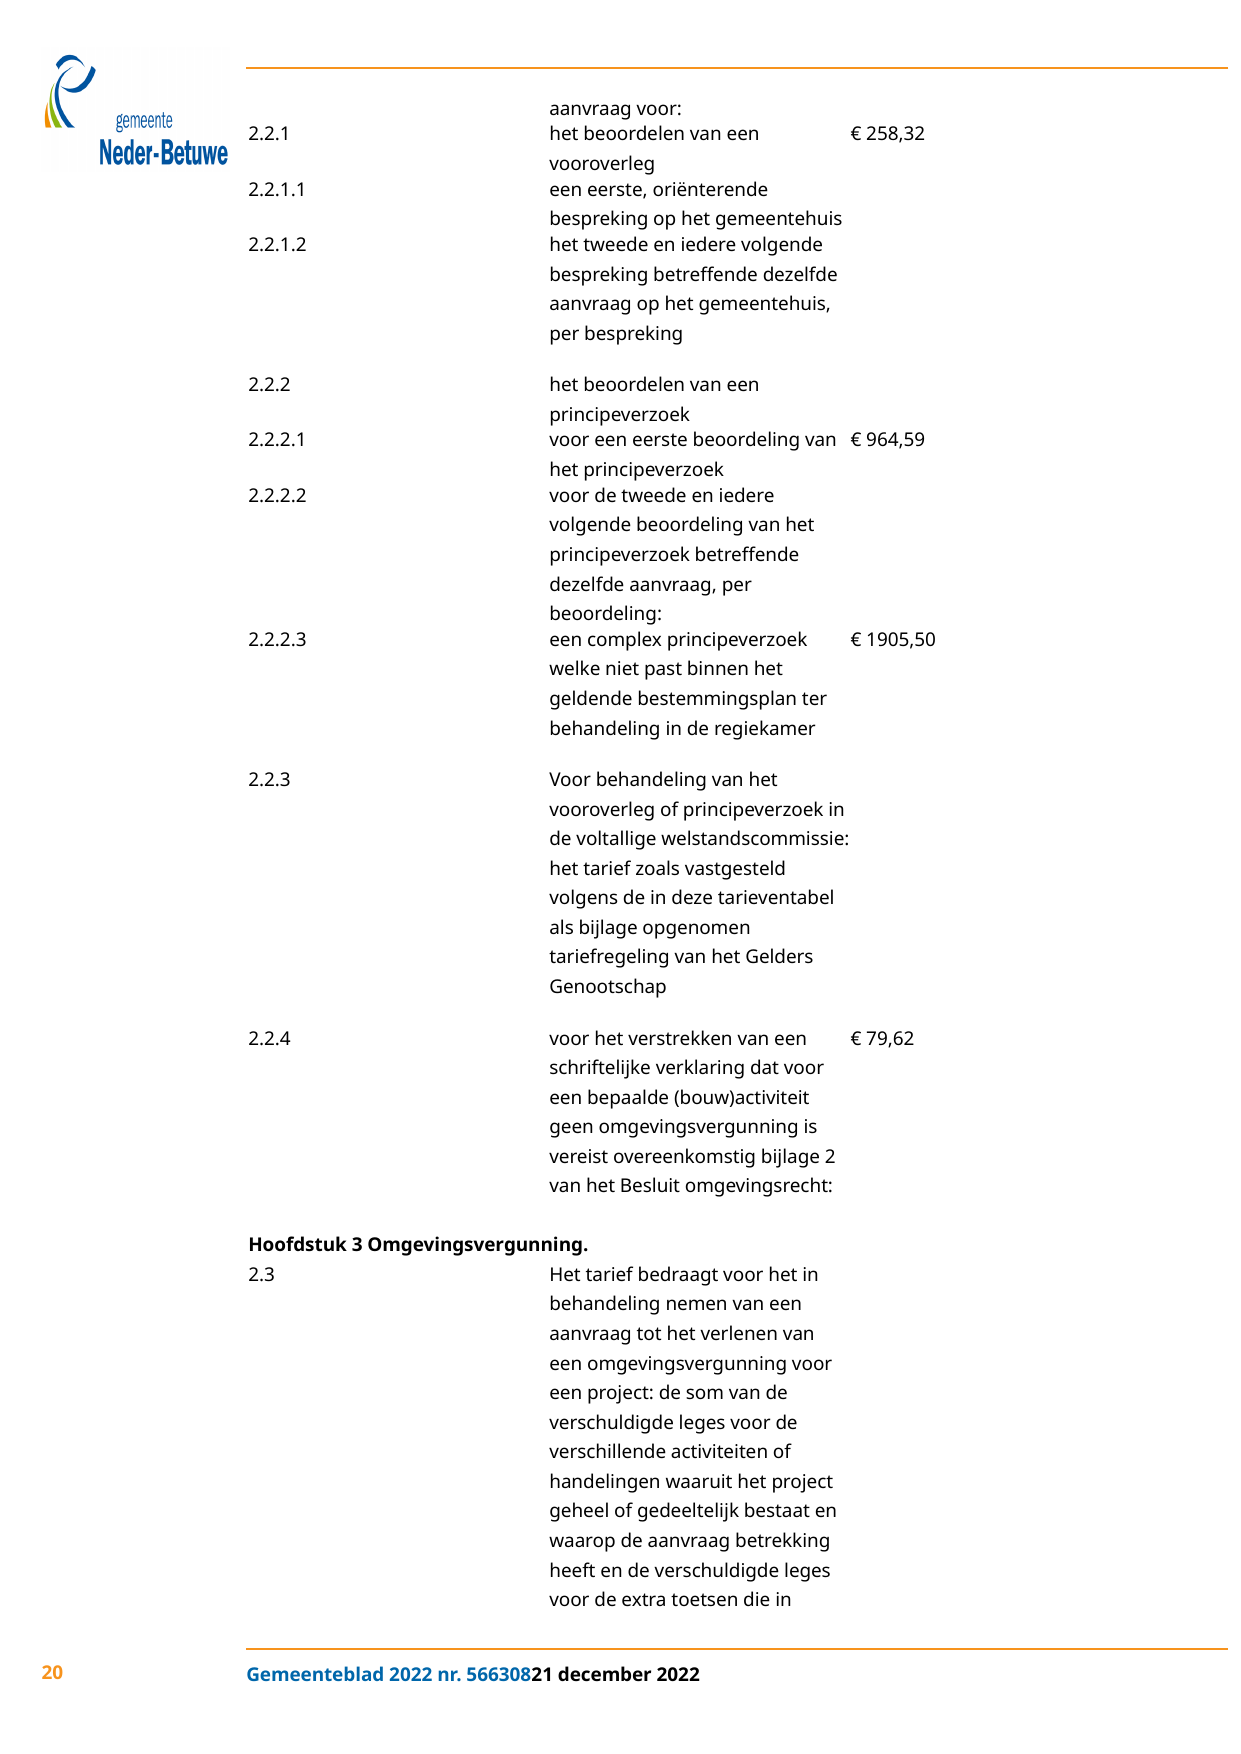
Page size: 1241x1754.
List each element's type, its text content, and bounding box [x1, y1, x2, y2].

table_cell een eerste, oriënterende bespreking op het gemeentehuis [549, 176, 850, 231]
table_header 2.3 [248, 1261, 549, 1612]
table_cell [850, 482, 1152, 626]
table_cell voor de tweede en iedere volgende beoordeling van het principeverzoek betreffende dezelfde aanvraag, per beoordeling: [549, 482, 850, 626]
table_cell [549, 741, 850, 766]
table_cell 2.2.2.2 [248, 482, 549, 626]
text Hoofdstuk 3 Omgevingsvergunning. [248, 1231, 1152, 1257]
table_cell 2.2.2 [248, 371, 549, 427]
table_cell [850, 176, 1152, 231]
table_cell Voor behandeling van het vooroverleg of principeverzoek in de voltallige welstandscommissie: het tarief zoals vastgesteld volgens de in deze tarieventabel als bijlage opgenomen tariefregeling van het Gelders Genootschap [549, 766, 850, 999]
table_cell het beoordelen van een vooroverleg [549, 121, 850, 176]
table_cell [549, 346, 850, 371]
table_cell [850, 231, 1152, 346]
table_cell 2.2.2.3 [248, 626, 549, 741]
table_cell [850, 766, 1152, 999]
table_cell [549, 999, 850, 1025]
table_cell [850, 999, 1152, 1025]
table_cell 2.2.4 [248, 1025, 549, 1198]
table_cell [850, 346, 1152, 371]
table_cell € 1905,50 [850, 626, 1152, 741]
table_cell [850, 371, 1152, 427]
table_cell 2.2.1.1 [248, 176, 549, 231]
table_cell voor het verstrekken van een schriftelijke verklaring dat voor een bepaalde (bouw)activiteit geen omgevingsvergunning is vereist overeenkomstig bijlage 2 van het Besluit omgevingsrecht: [549, 1025, 850, 1198]
table_cell 2.2.1 [248, 121, 549, 176]
picture [41, 47, 231, 172]
table_header aanvraag voor: [549, 95, 850, 121]
table_cell een complex principeverzoek welke niet past binnen het geldende bestemmingsplan ter behandeling in de regiekamer [549, 626, 850, 741]
table_cell [850, 741, 1152, 766]
table_cell voor een eerste beoordeling van het principeverzoek [549, 427, 850, 482]
table_cell het beoordelen van een principeverzoek [549, 371, 850, 427]
table_header [850, 1261, 1152, 1612]
table_header [248, 95, 549, 121]
table_cell [248, 741, 549, 766]
table_cell € 964,59 [850, 427, 1152, 482]
table_cell € 258,32 [850, 121, 1152, 176]
table_cell [248, 346, 549, 371]
table_cell [248, 999, 549, 1025]
table_header Het tarief bedraagt voor het in behandeling nemen van een aanvraag tot het verlenen van een omgevingsvergunning voor een project: de som van de verschuldigde leges voor de verschillende activiteiten of handelingen waaruit het project geheel of gedeeltelijk bestaat en waarop de aanvraag betrekking heeft en de verschuldigde leges voor de extra toetsen die in [549, 1261, 850, 1612]
table_cell het tweede en iedere volgende bespreking betreffende dezelfde aanvraag op het gemeentehuis, per bespreking [549, 231, 850, 346]
table_cell 2.2.2.1 [248, 427, 549, 482]
table_cell 2.2.1.2 [248, 231, 549, 346]
table_cell € 79,62 [850, 1025, 1152, 1198]
table_header [850, 95, 1152, 121]
table_cell 2.2.3 [248, 766, 549, 999]
